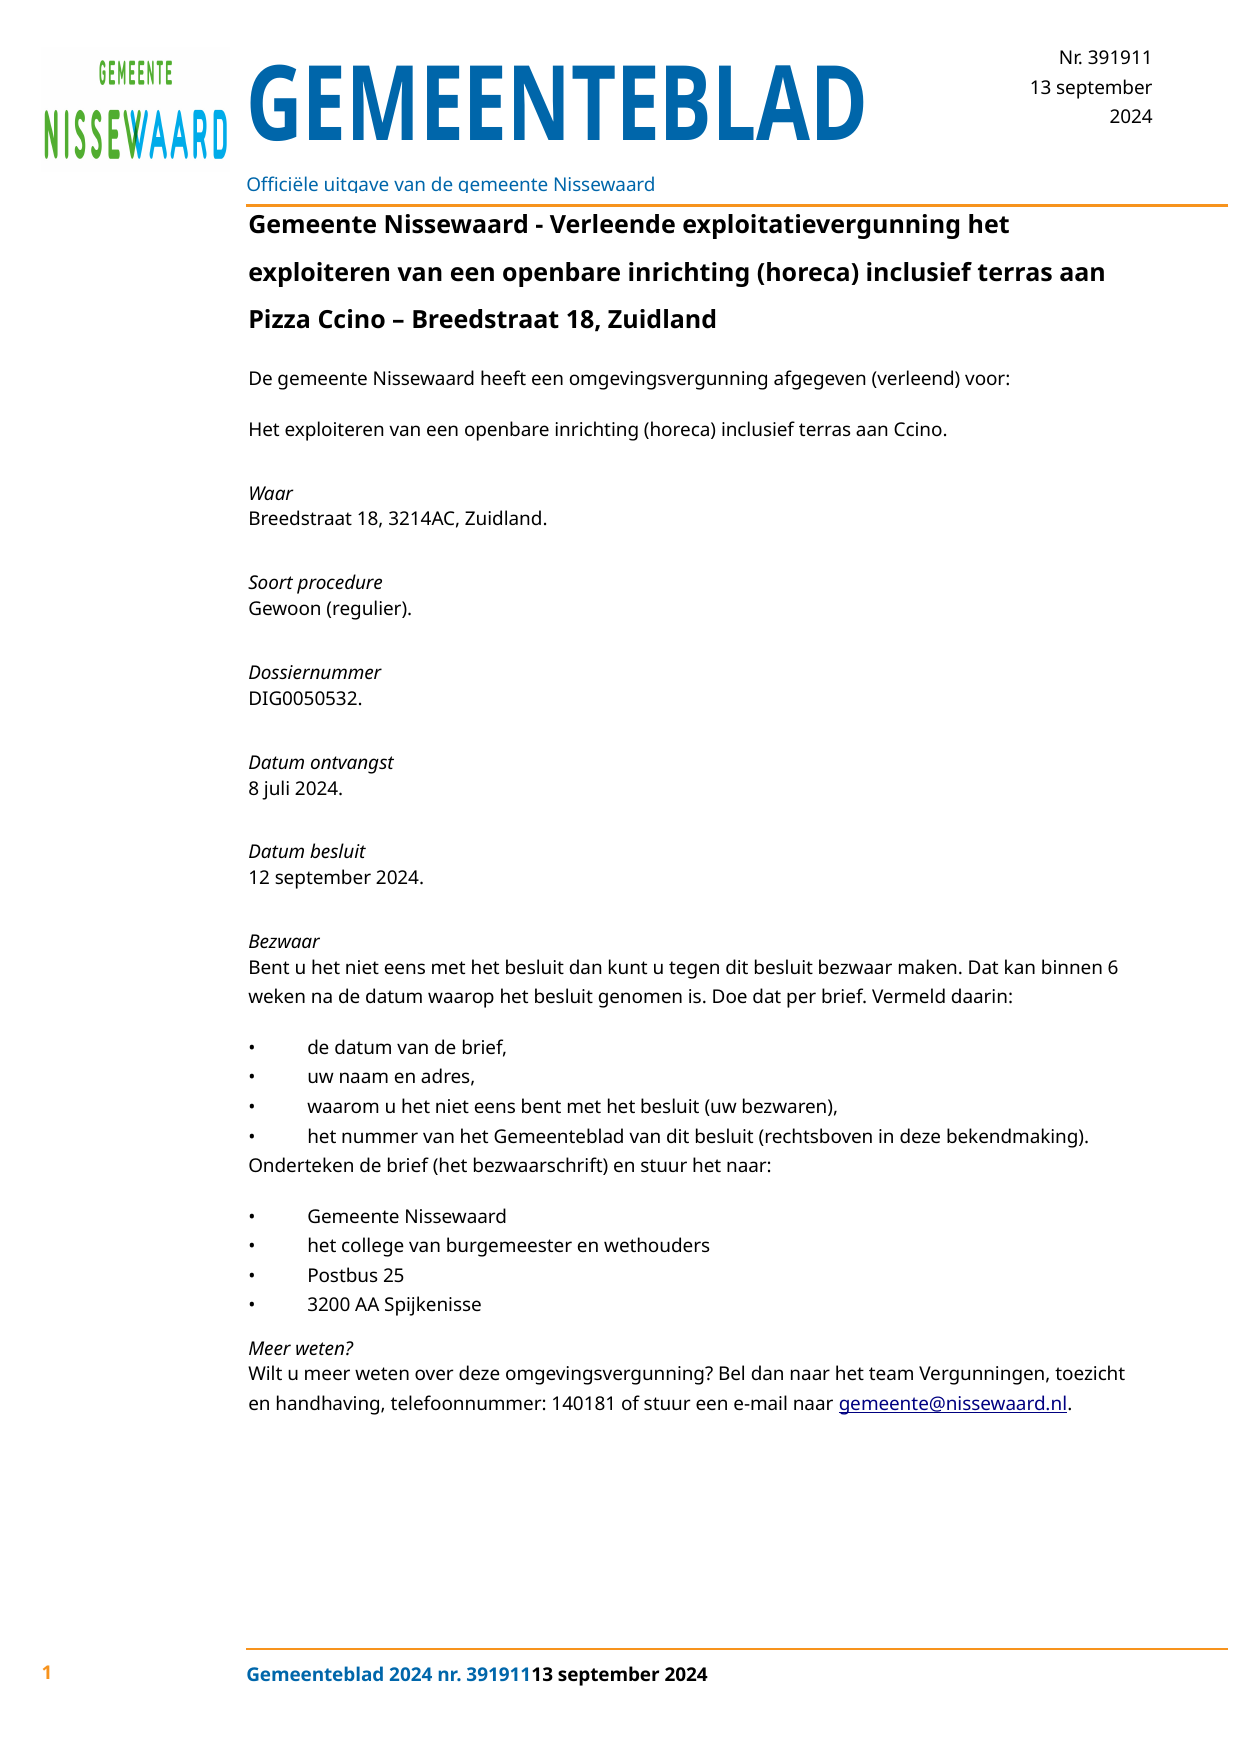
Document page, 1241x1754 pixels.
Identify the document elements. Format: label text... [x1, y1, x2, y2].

list het nummer van het Gemeenteblad van dit besluit (rechtsboven in deze bekendmaking). [248, 1123, 1152, 1148]
text De gemeente Nissewaard heeft een omgevingsvergunning afgegeven (verleend) voor: [248, 366, 1152, 391]
text Dossiernummer [248, 659, 1152, 685]
list Postbus 25 [248, 1262, 1152, 1288]
text 12 september 2024. [248, 864, 1152, 890]
text Gewoon (regulier). [248, 595, 1152, 621]
list het college van burgemeester en wethouders [248, 1232, 1152, 1258]
text Gemeente Nissewaard - Verleende exploitatievergunning het exploiteren van een openbare inrichting (horeca) inclusief terras aan Pizza Ccino – Breedstraat 18, Zuidland [248, 207, 1152, 336]
text Bezwaar [248, 928, 1152, 954]
text Bent u het niet eens met het besluit dan kunt u tegen dit besluit bezwaar maken. Dat kan binnen 6 weken na de datum waarop het besluit genomen is. Doe dat per brief. Vermeld daarin: [248, 954, 1152, 1009]
text Datum ontvangst [248, 749, 1152, 775]
text 8 juli 2024. [248, 775, 1152, 800]
text Wilt u meer weten over deze omgevingsvergunning? Bel dan naar het team Vergunningen, toezicht en handhaving, telefoonnummer: 140181 of stuur een e-mail naar gemeente@nissewaard.nl. [248, 1360, 1152, 1416]
text DIG0050532. [248, 685, 1152, 711]
picture [41, 47, 231, 172]
text Het exploiteren van een openbare inrichting (horeca) inclusief terras aan Ccino. [248, 416, 1152, 442]
list Gemeente Nissewaard [248, 1203, 1152, 1228]
text Waar [248, 480, 1152, 506]
text Soort procedure [248, 569, 1152, 595]
text Breedstraat 18, 3214AC, Zuidland. [248, 506, 1152, 531]
list waarom u het niet eens bent met het besluit (uw bezwaren), [248, 1093, 1152, 1119]
list uw naam en adres, [248, 1064, 1152, 1089]
list 3200 AA Spijkenisse [248, 1292, 1152, 1317]
text Meer weten? [248, 1335, 1152, 1360]
list de datum van de brief, [248, 1034, 1152, 1060]
text Onderteken de brief (het bezwaarschrift) en stuur het naar: [248, 1152, 1152, 1178]
text Datum besluit [248, 839, 1152, 864]
